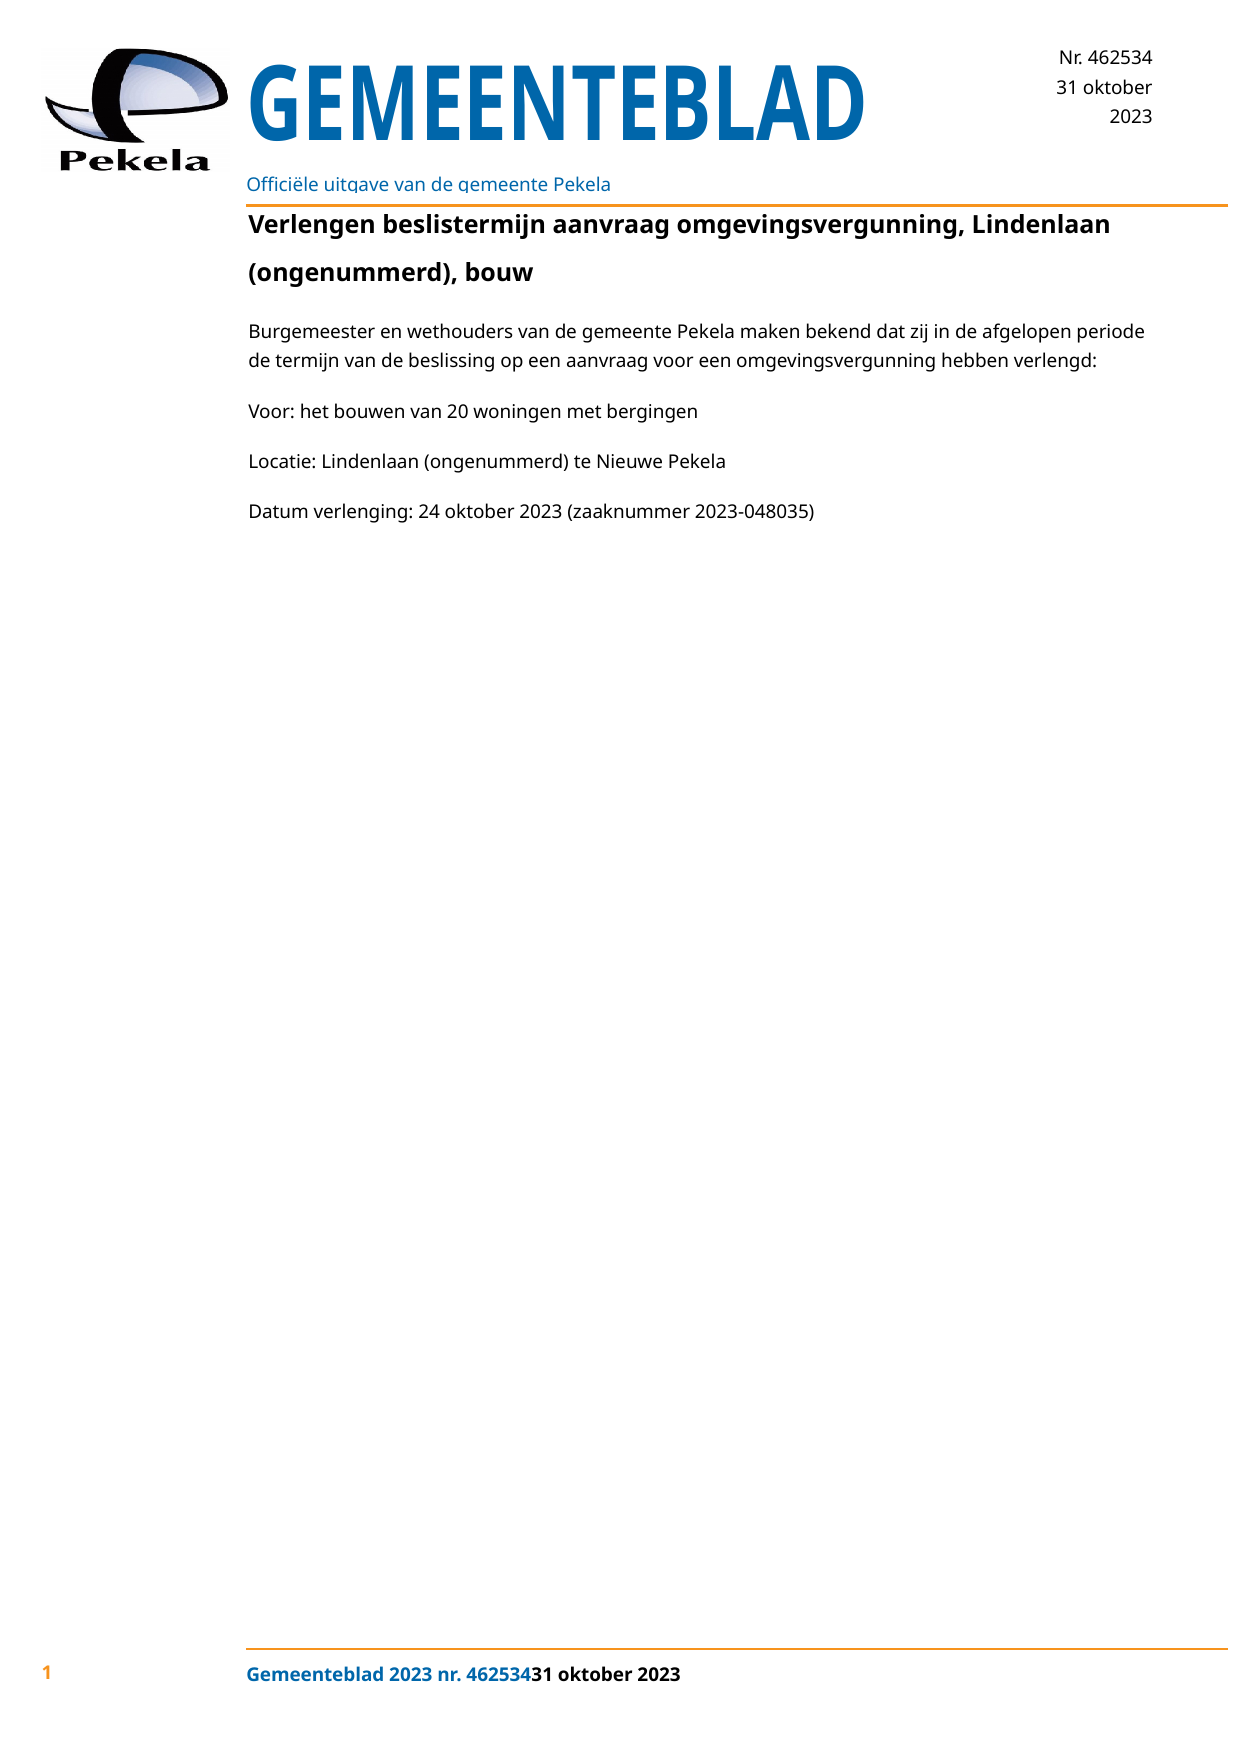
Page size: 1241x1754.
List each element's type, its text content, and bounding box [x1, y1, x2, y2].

picture [41, 47, 231, 172]
text Locatie: Lindenlaan (ongenummerd) te Nieuwe Pekela [248, 448, 1152, 474]
text Burgemeester en wethouders van de gemeente Pekela maken bekend dat zij in de afgelopen periode de termijn van de beslissing op een aanvraag voor een omgevingsvergunning hebben verlengd: [248, 318, 1152, 373]
text Datum verlenging: 24 oktober 2023 (zaaknummer 2023-048035) [248, 499, 1152, 524]
text Verlengen beslistermijn aanvraag omgevingsvergunning, Lindenlaan (ongenummerd), bouw [248, 207, 1152, 288]
text Voor: het bouwen van 20 woningen met bergingen [248, 398, 1152, 424]
